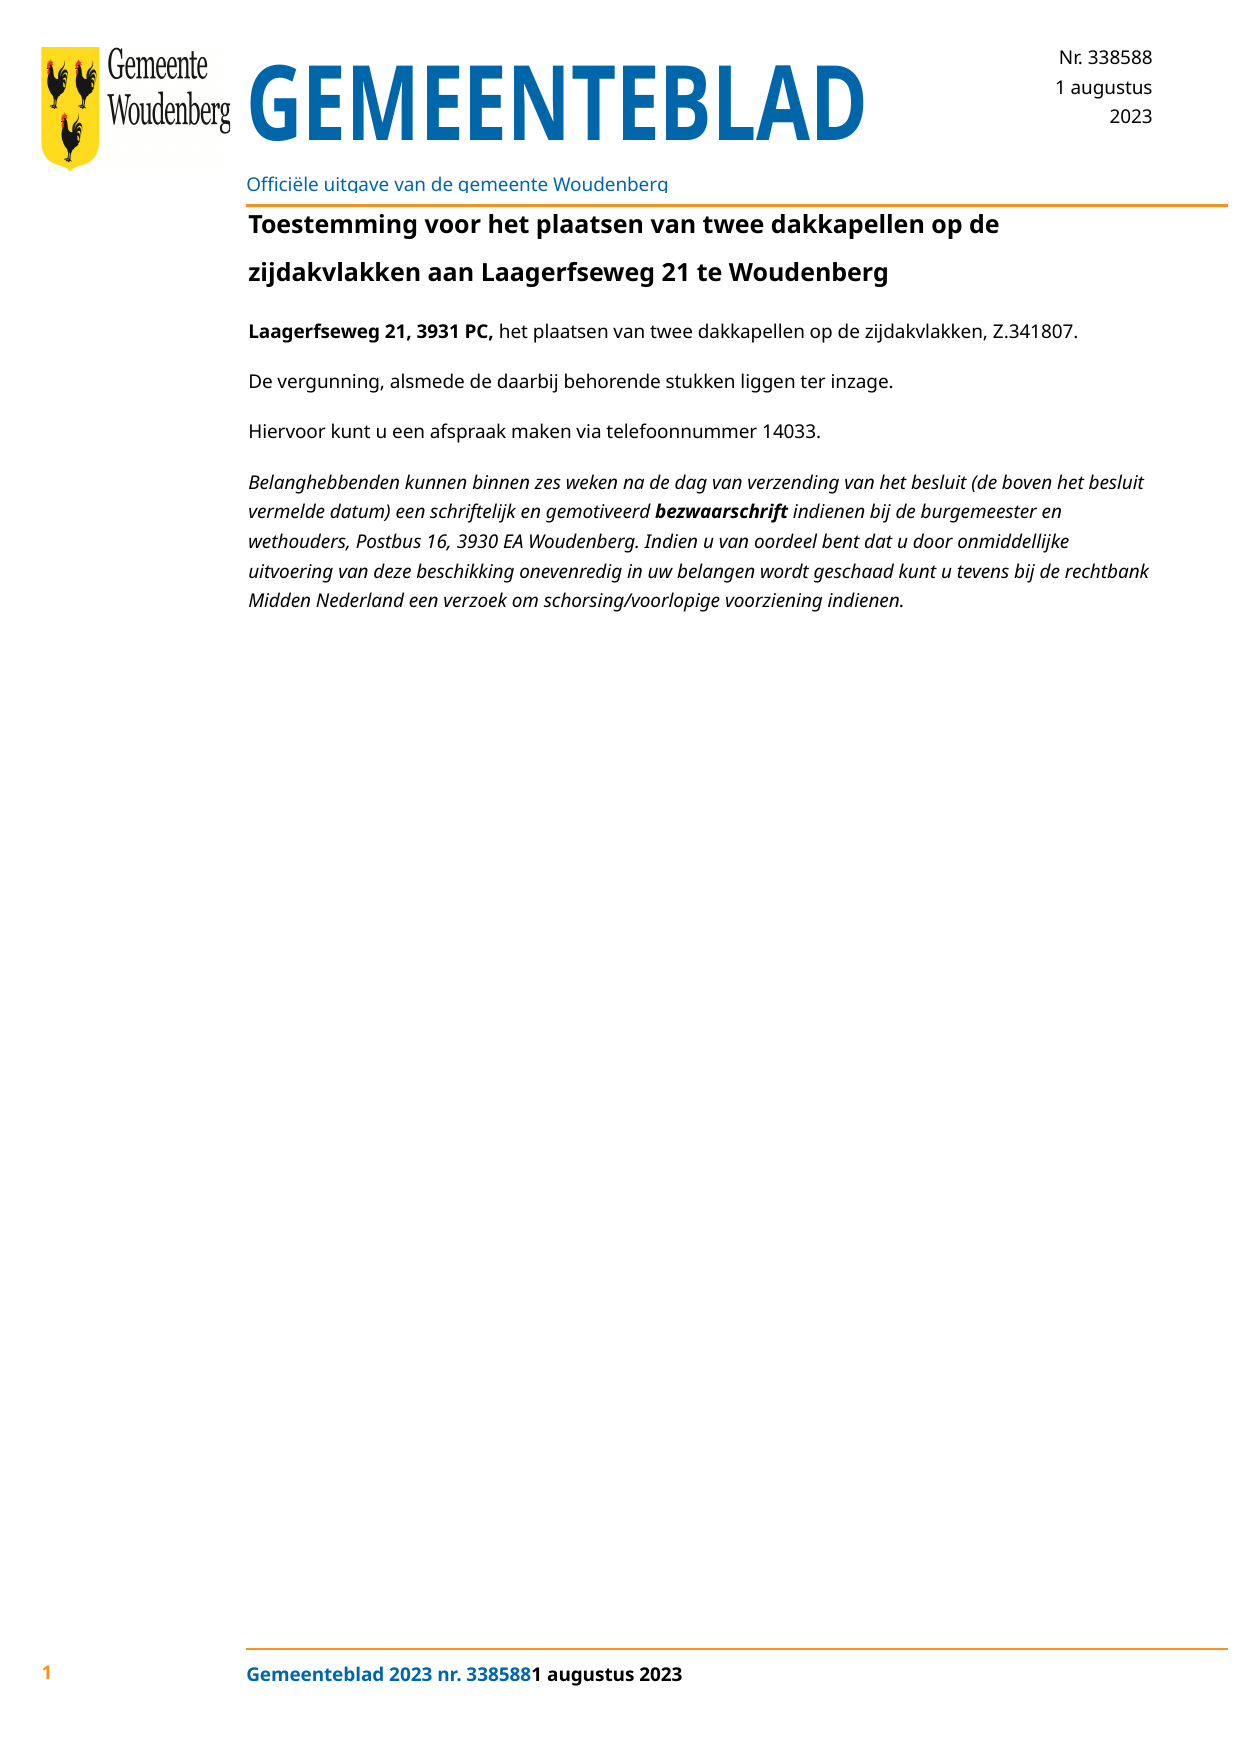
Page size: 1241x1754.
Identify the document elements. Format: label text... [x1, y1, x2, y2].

text Hiervoor kunt u een afspraak maken via telefoonnummer 14033. [248, 419, 1152, 444]
text Belanghebbenden kunnen binnen zes weken na de dag van verzending van het besluit (de boven het besluit vermelde datum) een schriftelijk en gemotiveerd bezwaarschrift indienen bij de burgemeester en wethouders, Postbus 16, 3930 EA Woudenberg. Indien u van oordeel bent dat u door onmiddellijke uitvoering van deze beschikking onevenredig in uw belangen wordt geschaad kunt u tevens bij de rechtbank Midden Nederland een verzoek om schorsing/voorlopige voorziening indienen. [248, 469, 1152, 613]
text De vergunning, alsmede de daarbij behorende stukken liggen ter inzage. [248, 368, 1152, 394]
text Toestemming voor het plaatsen van twee dakkapellen op de zijdakvlakken aan Laagerfseweg 21 te Woudenberg [248, 207, 1152, 288]
text Laagerfseweg 21, 3931 PC, het plaatsen van twee dakkapellen op de zijdakvlakken, Z.341807. [248, 318, 1152, 344]
picture [41, 47, 231, 172]
